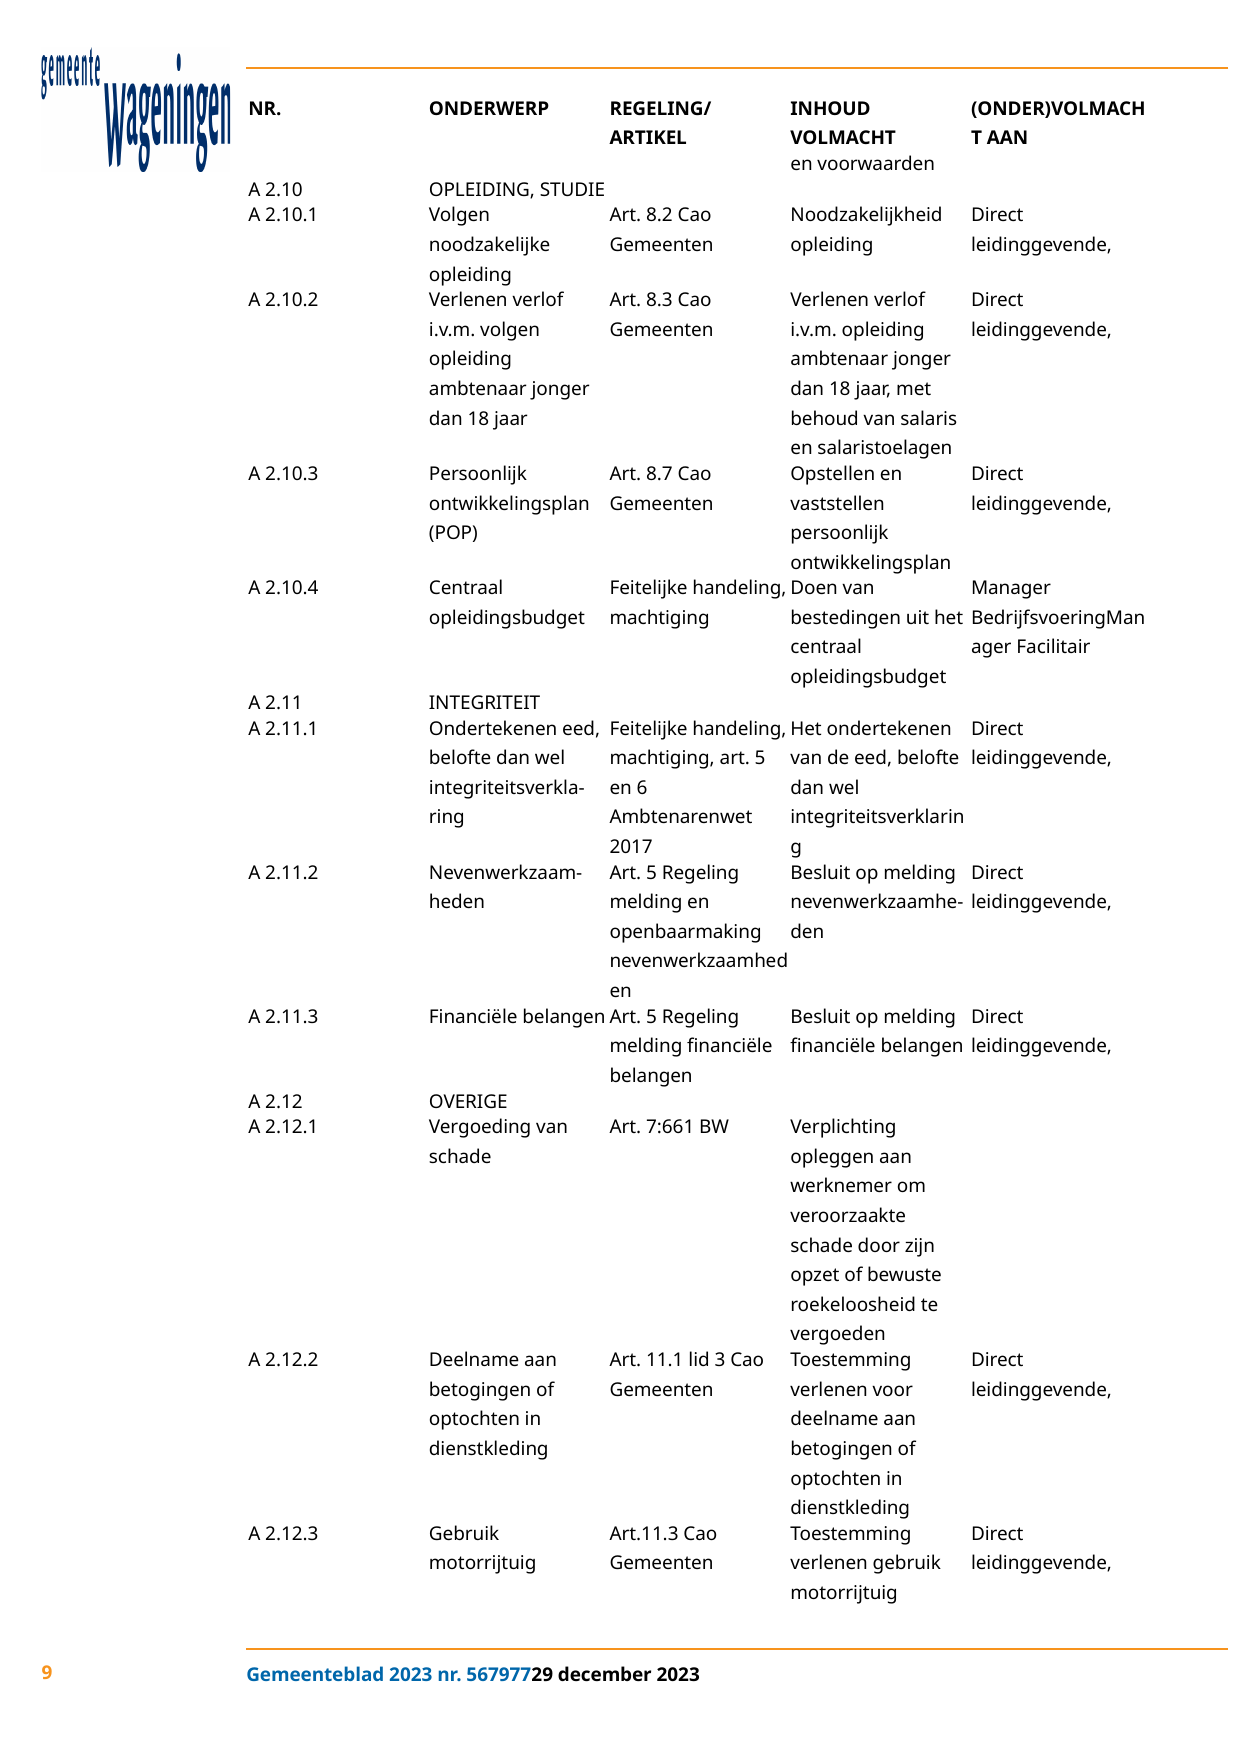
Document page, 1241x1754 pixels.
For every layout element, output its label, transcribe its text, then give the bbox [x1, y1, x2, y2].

table_cell Toestemming verlenen gebruik motorrijtuig [790, 1520, 971, 1605]
table_cell [609, 176, 790, 202]
table_cell Noodzakelijkheid opleiding [790, 202, 971, 286]
table_header REGELING/ ARTIKEL [609, 95, 790, 150]
table_cell Direct leidinggevende, [971, 1346, 1152, 1520]
table_cell Direct leidinggevende, [971, 202, 1152, 286]
table_cell Direct leidinggevende, [971, 1003, 1152, 1088]
table_cell A 2.10.1 [248, 202, 429, 286]
table_cell [971, 689, 1152, 715]
table_cell Verplichting opleggen aan werknemer om veroorzaakte schade door zijn opzet of bewuste roekeloosheid te vergoeden [790, 1114, 971, 1346]
table_cell [971, 176, 1152, 202]
table_cell A 2.12.3 [248, 1520, 429, 1605]
table_cell Feitelijke handeling, machtiging, art. 5 en 6 Ambtenarenwet 2017 [609, 715, 790, 859]
table_cell en voorwaarden [790, 150, 971, 176]
table_cell Het ondertekenen van de eed, belofte dan wel integriteitsverklaring [790, 715, 971, 859]
table_cell Art. 7:661 BW [609, 1114, 790, 1346]
table_cell A 2.11.1 [248, 715, 429, 859]
table_cell Manager BedrijfsvoeringManager Facilitair [971, 575, 1152, 689]
table_cell A 2.10.4 [248, 575, 429, 689]
table_cell Besluit op melding financiële belangen [790, 1003, 971, 1088]
table_cell Opstellen en vaststellen persoonlijk ontwikkelingsplan [790, 460, 971, 574]
table_cell Art. 11.1 lid 3 Cao Gemeenten [609, 1346, 790, 1520]
table_cell [609, 1088, 790, 1113]
table_cell Direct leidinggevende, [971, 286, 1152, 460]
table_cell Verlenen verlof i.v.m. volgen opleiding ambtenaar jonger dan 18 jaar [429, 286, 609, 460]
table_cell Direct leidinggevende, [971, 1520, 1152, 1605]
table_header (ONDER)VOLMACHT AAN [971, 95, 1152, 150]
table_cell Art.11.3 Cao Gemeenten [609, 1520, 790, 1605]
table_cell [971, 1088, 1152, 1113]
table_cell Persoonlijk ontwikkelingsplan (POP) [429, 460, 609, 574]
table_cell [971, 1114, 1152, 1346]
table_cell Besluit op melding nevenwerkzaamhe-den [790, 859, 971, 1003]
table_cell A 2.10.3 [248, 460, 429, 574]
table_cell Art. 8.2 Cao Gemeenten [609, 202, 790, 286]
table_header INHOUD VOLMACHT [790, 95, 971, 150]
table_cell [248, 150, 429, 176]
table_cell Art. 8.7 Cao Gemeenten [609, 460, 790, 574]
table_cell Direct leidinggevende, [971, 715, 1152, 859]
table_cell A 2.10.2 [248, 286, 429, 460]
table_cell OVERIGE [429, 1088, 609, 1113]
table_cell A 2.11 [248, 689, 429, 715]
table_cell Deelname aan betogingen of optochten in dienstkleding [429, 1346, 609, 1520]
table_cell Art. 8.3 Cao Gemeenten [609, 286, 790, 460]
table_cell INTEGRITEIT [429, 689, 609, 715]
table_cell Art. 5 Regeling melding en openbaarmaking nevenwerkzaamheden [609, 859, 790, 1003]
table_cell Direct leidinggevende, [971, 460, 1152, 574]
table_cell OPLEIDING, STUDIE [429, 176, 609, 202]
table_cell Nevenwerkzaam- heden [429, 859, 609, 1003]
table_cell A 2.11.3 [248, 1003, 429, 1088]
table_header ONDERWERP [429, 95, 609, 150]
table_cell [790, 176, 971, 202]
table_cell Art. 5 Regeling melding financiële belangen [609, 1003, 790, 1088]
table_cell Gebruik motorrijtuig [429, 1520, 609, 1605]
table_cell [971, 150, 1152, 176]
table_cell Verlenen verlof i.v.m. opleiding ambtenaar jonger dan 18 jaar, met behoud van salaris en salaristoelagen [790, 286, 971, 460]
table_cell Feitelijke handeling, machtiging [609, 575, 790, 689]
table_cell Centraal opleidingsbudget [429, 575, 609, 689]
table_cell A 2.10 [248, 176, 429, 202]
table_cell Financiële belangen [429, 1003, 609, 1088]
table_cell Volgen noodzakelijke opleiding [429, 202, 609, 286]
table_cell A 2.11.2 [248, 859, 429, 1003]
table_cell [790, 689, 971, 715]
table_cell [790, 1088, 971, 1113]
picture [41, 47, 231, 172]
table_cell Ondertekenen eed, belofte dan wel integriteitsverkla-ring [429, 715, 609, 859]
table_cell [609, 689, 790, 715]
table_cell A 2.12 [248, 1088, 429, 1113]
table_header NR. [248, 95, 429, 150]
table_cell Direct leidinggevende, [971, 859, 1152, 1003]
table_cell [429, 150, 609, 176]
table_cell A 2.12.1 [248, 1114, 429, 1346]
table_cell A 2.12.2 [248, 1346, 429, 1520]
table_cell Doen van bestedingen uit het centraal opleidingsbudget [790, 575, 971, 689]
table_cell [609, 150, 790, 176]
table_cell Vergoeding van schade [429, 1114, 609, 1346]
table_cell Toestemming verlenen voor deelname aan betogingen of optochten in dienstkleding [790, 1346, 971, 1520]
